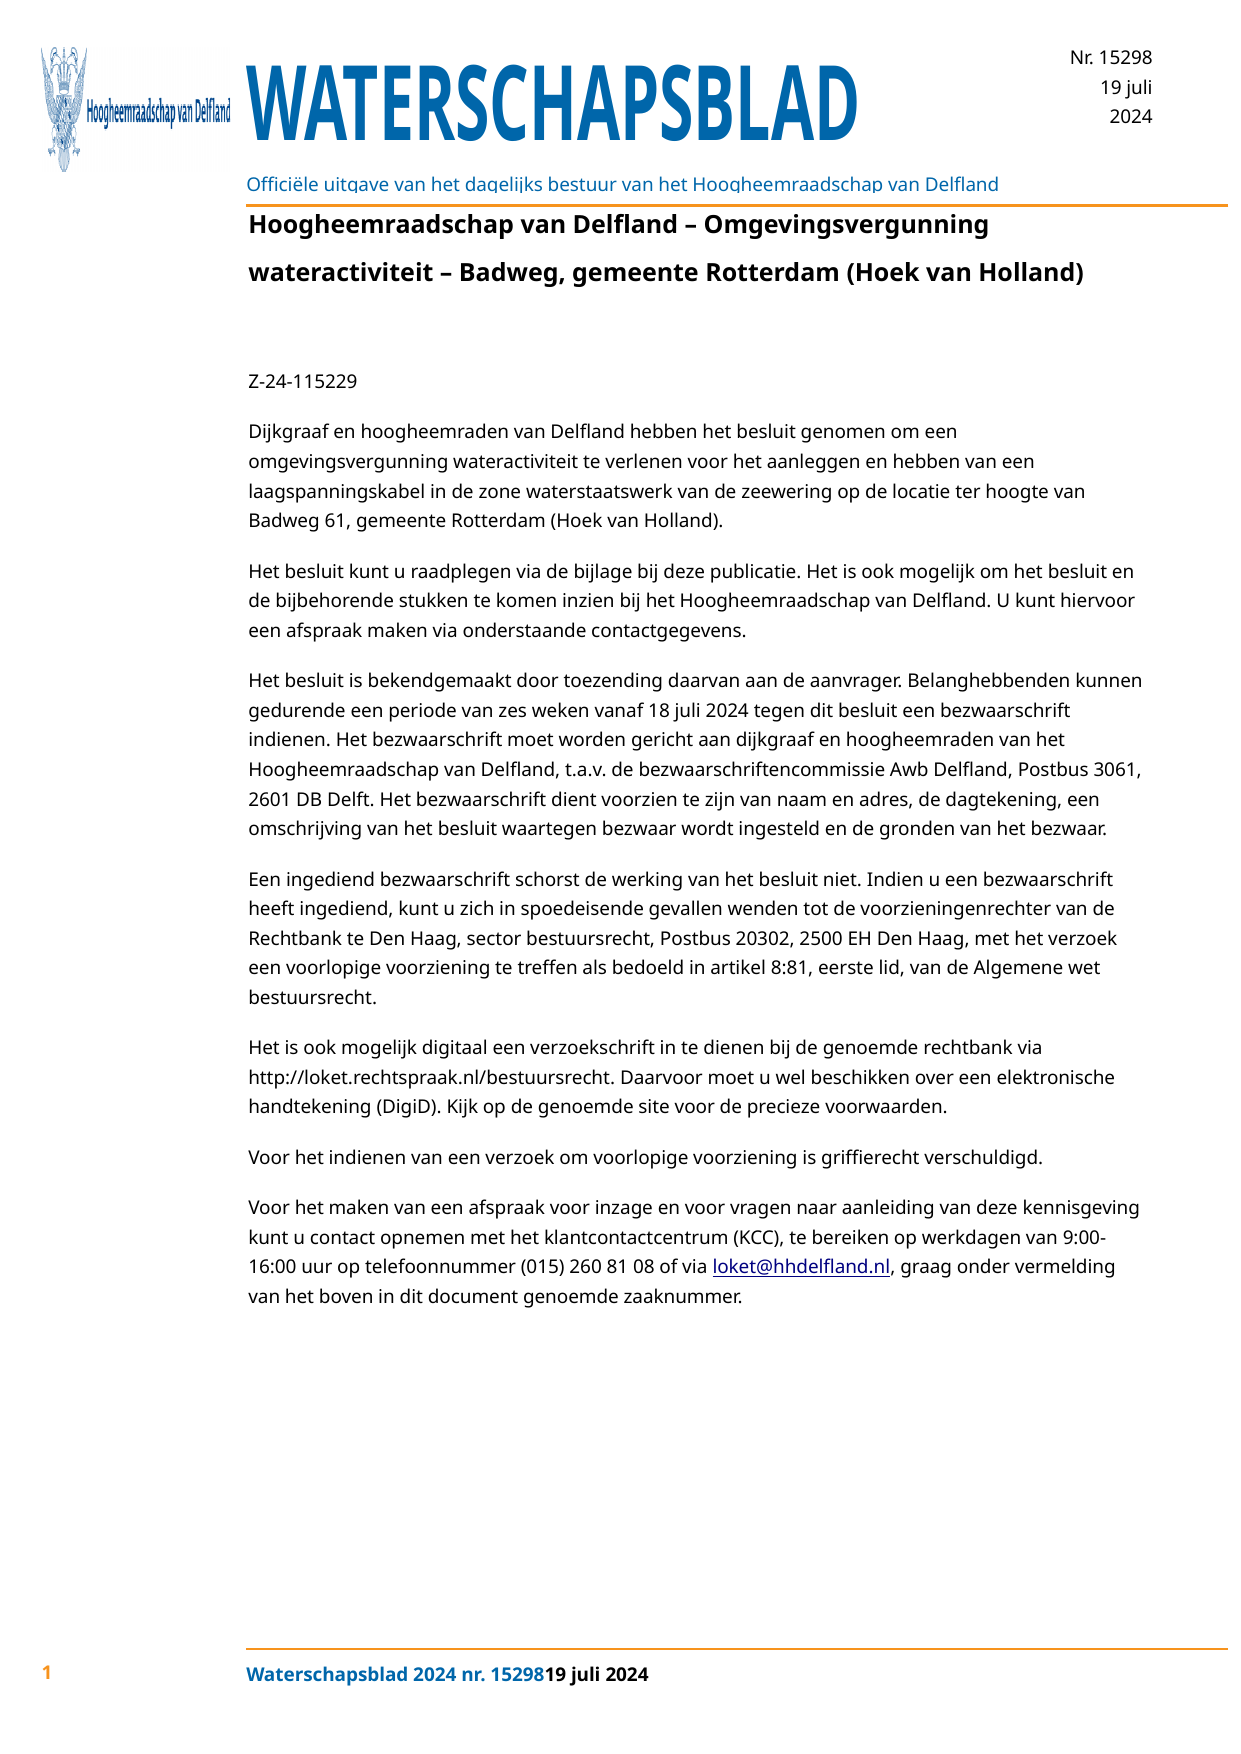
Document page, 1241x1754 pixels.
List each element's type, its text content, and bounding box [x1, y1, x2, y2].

text Het is ook mogelijk digitaal een verzoekschrift in te dienen bij de genoemde rechtbank via http://loket.rechtspraak.nl/bestuursrecht. Daarvoor moet u wel beschikken over een elektronische handtekening (DigiD). Kijk op de genoemde site voor de precieze voorwaarden. [248, 1034, 1152, 1119]
text Hoogheemraadschap van Delfland – Omgevingsvergunning wateractiviteit – Badweg, gemeente Rotterdam (Hoek van Holland) [248, 207, 1152, 288]
text Het besluit kunt u raadplegen via de bijlage bij deze publicatie. Het is ook mogelijk om het besluit en de bijbehorende stukken te komen inzien bij het Hoogheemraadschap van Delfland. U kunt hiervoor een afspraak maken via onderstaande contactgegevens. [248, 558, 1152, 643]
text Dijkgraaf en hoogheemraden van Delfland hebben het besluit genomen om een omgevingsvergunning wateractiviteit te verlenen voor het aanleggen en hebben van een laagspanningskabel in de zone waterstaatswerk van de zeewering op de locatie ter hoogte van Badweg 61, gemeente Rotterdam (Hoek van Holland). [248, 419, 1152, 533]
picture [41, 47, 231, 172]
text Z-24-115229 [248, 368, 1152, 394]
text Voor het indienen van een verzoek om voorlopige voorziening is griffierecht verschuldigd. [248, 1144, 1152, 1170]
text Voor het maken van een afspraak voor inzage en voor vragen naar aanleiding van deze kennisgeving kunt u contact opnemen met het klantcontactcentrum (KCC), te bereiken op werkdagen van 9:00-16:00 uur op telefoonnummer (015) 260 81 08 of via loket@hhdelfland.nl, graag onder vermelding van het boven in dit document genoemde zaaknummer. [248, 1194, 1152, 1309]
text Een ingediend bezwaarschrift schorst de werking van het besluit niet. Indien u een bezwaarschrift heeft ingediend, kunt u zich in spoedeisende gevallen wenden tot de voorzieningenrechter van de Rechtbank te Den Haag, sector bestuursrecht, Postbus 20302, 2500 EH Den Haag, met het verzoek een voorlopige voorziening te treffen als bedoeld in artikel 8:81, eerste lid, van de Algemene wet bestuursrecht. [248, 866, 1152, 1010]
text Het besluit is bekendgemaakt door toezending daarvan aan de aanvrager. Belanghebbenden kunnen gedurende een periode van zes weken vanaf 18 juli 2024 tegen dit besluit een bezwaarschrift indienen. Het bezwaarschrift moet worden gericht aan dijkgraaf en hoogheemraden van het Hoogheemraadschap van Delfland, t.a.v. de bezwaarschriftencommissie Awb Delfland, Postbus 3061, 2601 DB Delft. Het bezwaarschrift dient voorzien te zijn van naam en adres, de dagtekening, een omschrijving van het besluit waartegen bezwaar wordt ingesteld en de gronden van het bezwaar. [248, 667, 1152, 841]
